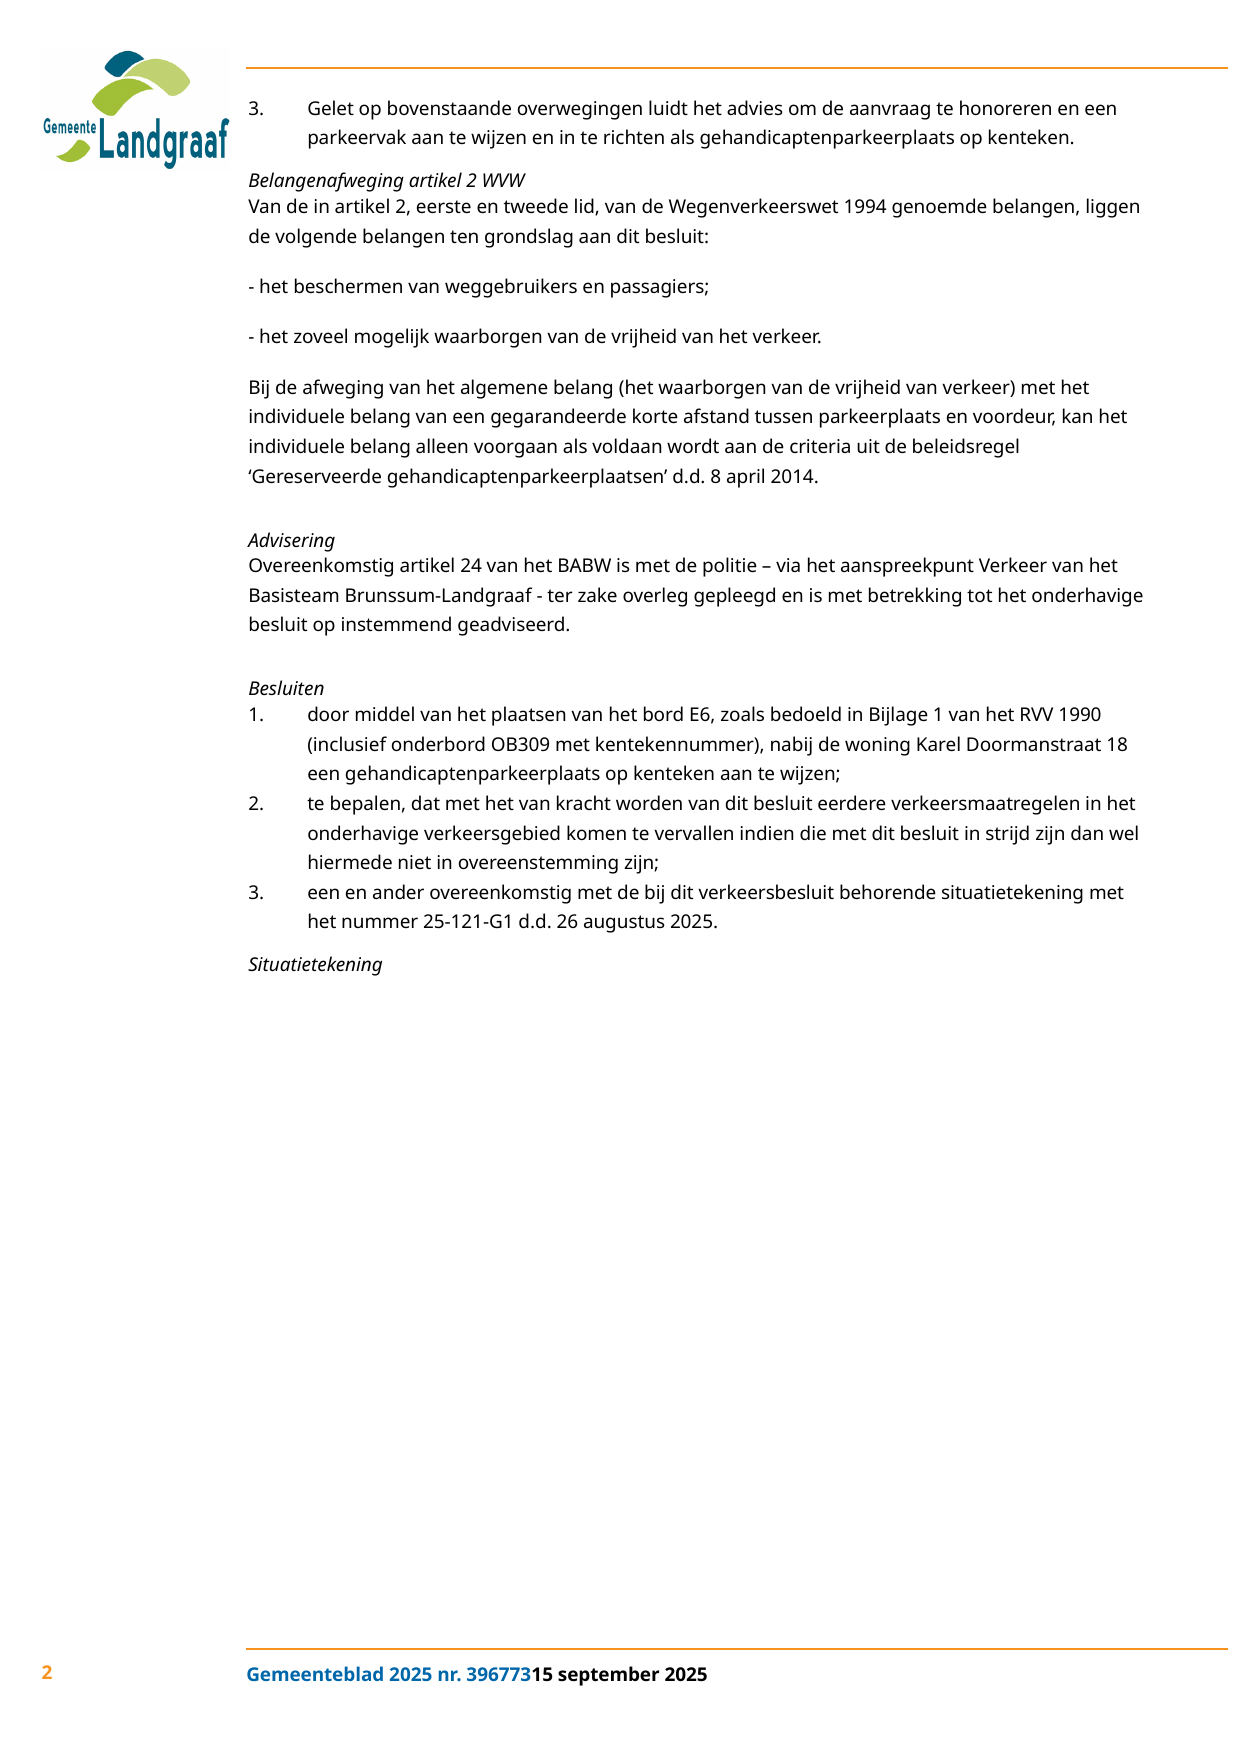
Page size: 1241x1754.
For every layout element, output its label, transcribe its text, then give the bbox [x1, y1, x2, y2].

picture [41, 47, 231, 172]
text Belangenafweging artikel 2 WVW [248, 167, 1152, 193]
list Gelet op bovenstaande overwegingen luidt het advies om de aanvraag te honoreren en een parkeervak aan te wijzen en in te richten als gehandicaptenparkeerplaats op kenteken. [248, 95, 1152, 150]
text Overeenkomstig artikel 24 van het BABW is met de politie – via het aanspreekpunt Verkeer van het Basisteam Brunssum-Landgraaf - ter zake overleg gepleegd en is met betrekking tot het onderhavige besluit op instemmend geadviseerd. [248, 552, 1152, 637]
text - het beschermen van weggebruikers en passagiers; [248, 273, 1152, 299]
text - het zoveel mogelijk waarborgen van de vrijheid van het verkeer. [248, 324, 1152, 349]
list door middel van het plaatsen van het bord E6, zoals bedoeld in Bijlage 1 van het RVV 1990 (inclusief onderbord OB309 met kentekennummer), nabij de woning Karel Doormanstraat 18 een gehandicaptenparkeerplaats op kenteken aan te wijzen; [248, 701, 1152, 786]
text Van de in artikel 2, eerste en tweede lid, van de Wegenverkeerswet 1994 genoemde belangen, liggen de volgende belangen ten grondslag aan dit besluit: [248, 193, 1152, 248]
list te bepalen, dat met het van kracht worden van dit besluit eerdere verkeersmaatregelen in het onderhavige verkeersgebied komen te vervallen indien die met dit besluit in strijd zijn dan wel hiermede niet in overeenstemming zijn; [248, 790, 1152, 875]
text Situatietekening [248, 952, 1152, 977]
list een en ander overeenkomstig met de bij dit verkeersbesluit behorende situatietekening met het nummer 25-121-G1 d.d. 26 augustus 2025. [248, 879, 1152, 934]
text Besluiten [248, 676, 1152, 701]
text Bij de afweging van het algemene belang (het waarborgen van de vrijheid van verkeer) met het individuele belang van een gegarandeerde korte afstand tussen parkeerplaats en voordeur, kan het individuele belang alleen voorgaan als voldaan wordt aan de criteria uit de beleidsregel ‘Gereserveerde gehandicaptenparkeerplaatsen’ d.d. 8 april 2014. [248, 374, 1152, 488]
text Advisering [248, 527, 1152, 552]
